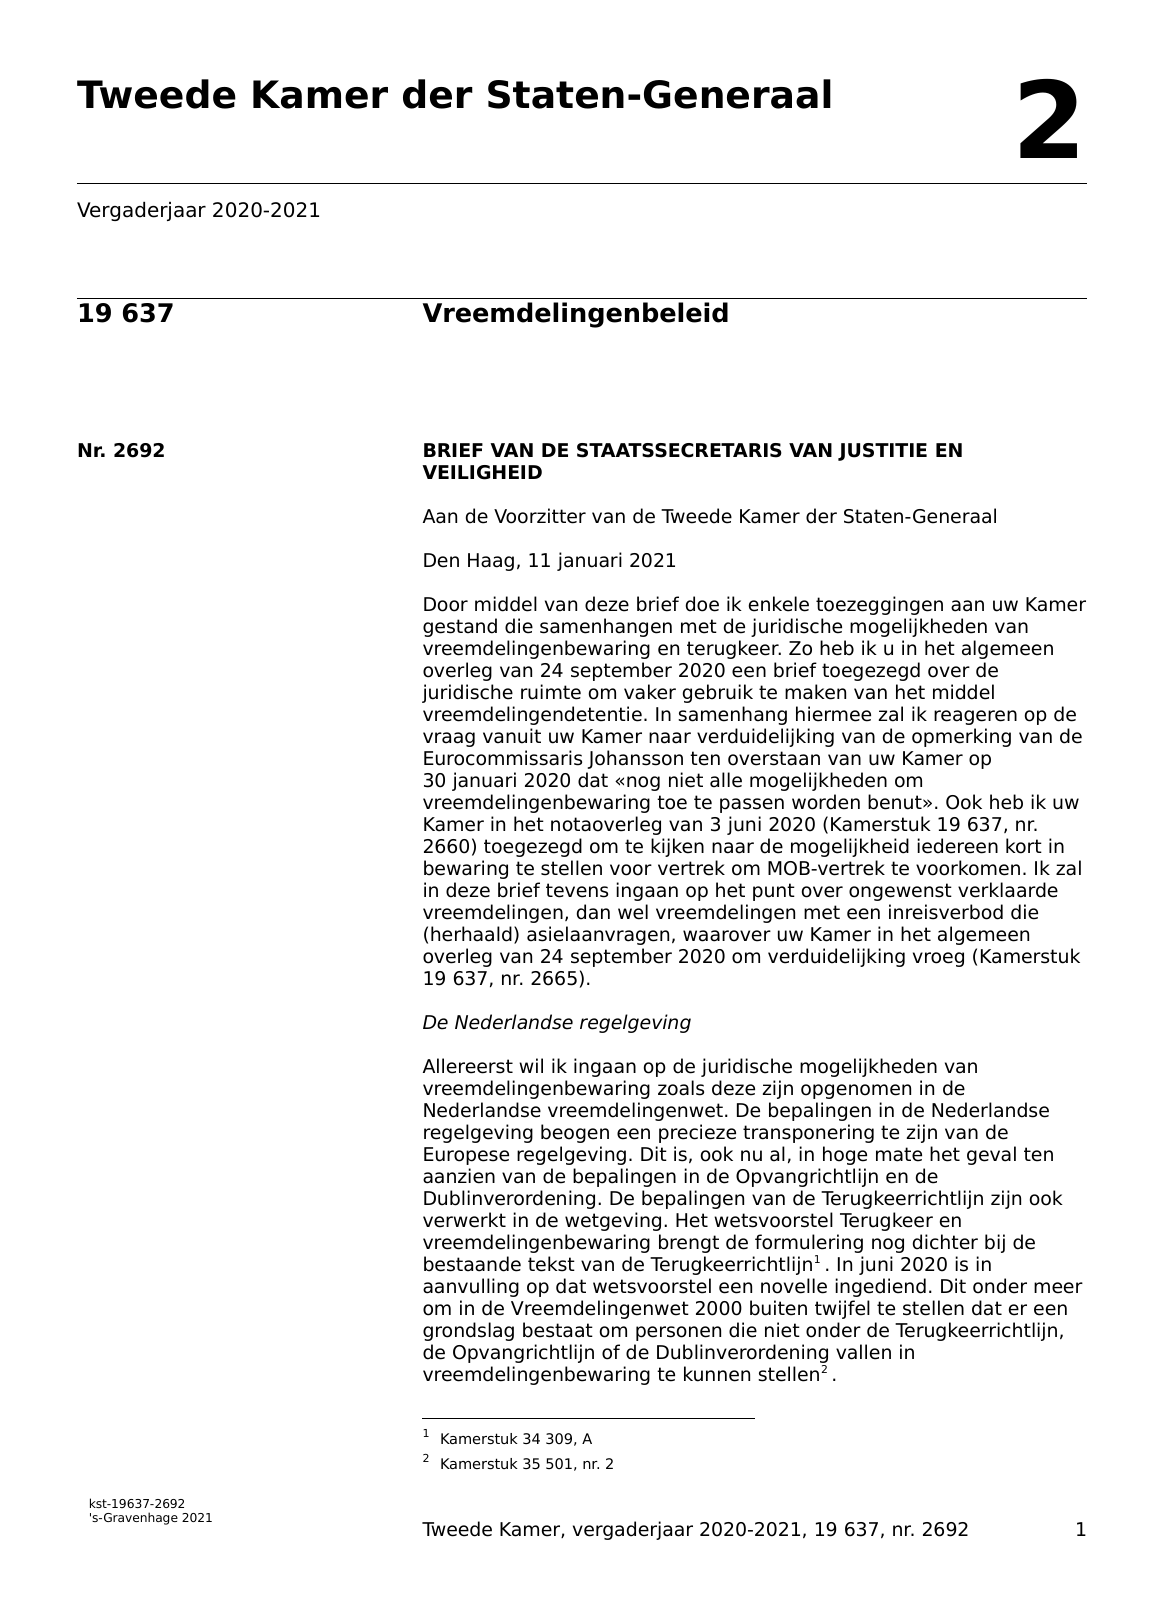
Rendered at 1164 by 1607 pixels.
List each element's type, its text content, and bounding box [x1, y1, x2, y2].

table_header 2 [886, 59, 1087, 183]
subtitle 19 637 Vreemdelingenbeleid [77, 299, 1087, 329]
text Door middel van deze brief doe ik enkele toezeggingen aan uw Kamer gestand die samenhangen met de juridische mogelijkheden van vreemdelingenbewaring en terugkeer. Zo heb ik u in het algemeen overleg van 24 september 2020 een brief toegezegd over de juridische ruimte om vaker gebruik te maken van het middel vreemdelingendetentie. In samenhang hiermee zal ik reageren op de vraag vanuit uw Kamer naar verduidelijking van de opmerking van de Eurocommissaris Johansson ten overstaan van uw Kamer op 30 januari 2020 dat «nog niet alle mogelijkheden om vreemdelingenbewaring toe te passen worden benut». Ook heb ik uw Kamer in het notaoverleg van 3 juni 2020 (Kamerstuk 19 637, nr. 2660) toegezegd om te kijken naar de mogelijkheid iedereen kort in bewaring te stellen voor vertrek om MOB-vertrek te voorkomen. Ik zal in deze brief tevens ingaan op het punt over ongewenst verklaarde vreemdelingen, dan wel vreemdelingen met een inreisverbod die (herhaald) asielaanvragen, waarover uw Kamer in het algemeen overleg van 24 september 2020 om verduidelijking vroeg (Kamerstuk 19 637, nr. 2665). [422, 594, 1087, 990]
table_cell Vergaderjaar 2020-2021 [77, 184, 1087, 298]
table_header Tweede Kamer der Staten-Generaal [77, 59, 886, 183]
subtitle Nr. 2692 BRIEF VAN DE STAATSSECRETARIS VAN JUSTITIE EN VEILIGHEID [77, 440, 1087, 484]
text Den Haag, 11 januari 2021 [422, 550, 1087, 572]
text Aan de Voorzitter van de Tweede Kamer der Staten-Generaal [422, 506, 1087, 528]
text Kamerstuk 35 501, nr. 2 [422, 1452, 1087, 1474]
text Allereerst wil ik ingaan op de juridische mogelijkheden van vreemdelingenbewaring zoals deze zijn opgenomen in de Nederlandse vreemdelingenwet. De bepalingen in de Nederlandse regelgeving beogen een precieze transponering te zijn van de Europese regelgeving. Dit is, ook nu al, in hoge mate het geval ten aanzien van de bepalingen in de Opvangrichtlijn en de Dublinverordening. De bepalingen van de Terugkeerrichtlijn zijn ook verwerkt in de wetgeving. Het wetsvoorstel Terugkeer en vreemdelingenbewaring brengt de formulering nog dichter bij de bestaande tekst van de Terugkeerrichtlijn. In juni 2020 is in aanvulling op dat wetsvoorstel een novelle ingediend. Dit onder meer om in de Vreemdelingenwet 2000 buiten twijfel te stellen dat er een grondslag bestaat om personen die niet onder de Terugkeerrichtlijn, de Opvangrichtlijn of de Dublinverordening vallen in vreemdelingenbewaring te kunnen stellen. [422, 1056, 1087, 1386]
text 's-Gravenhage 2021 [88, 1511, 323, 1525]
text kst-19637-2692 [88, 1497, 323, 1511]
text Kamerstuk 34 309, A [422, 1427, 1087, 1449]
subtitle De Nederlandse regelgeving [422, 1012, 1087, 1034]
